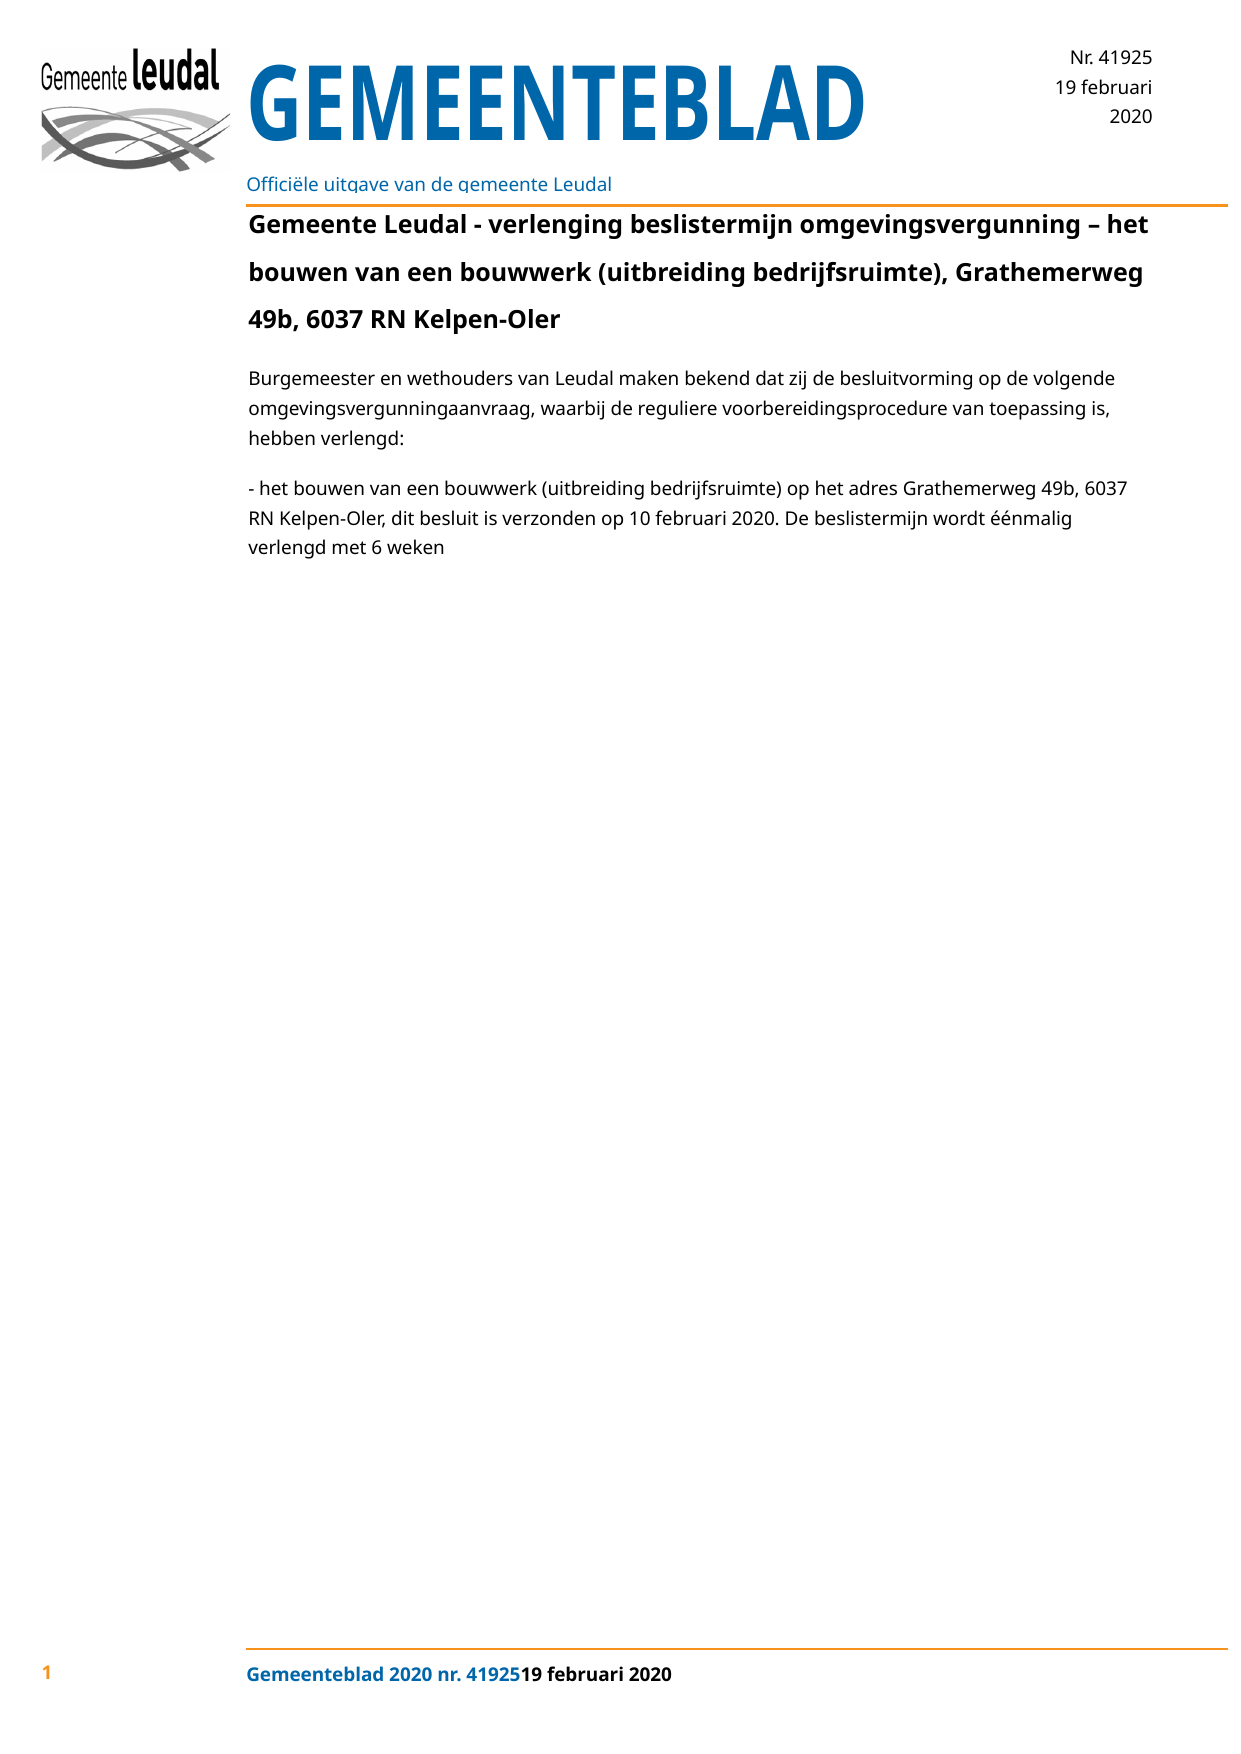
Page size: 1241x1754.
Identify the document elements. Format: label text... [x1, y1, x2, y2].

text - het bouwen van een bouwwerk (uitbreiding bedrijfsruimte) op het adres Grathemerweg 49b, 6037 RN Kelpen-Oler, dit besluit is verzonden op 10 februari 2020. De beslistermijn wordt éénmalig verlengd met 6 weken [248, 475, 1152, 560]
text Gemeente Leudal - verlenging beslistermijn omgevingsvergunning – het bouwen van een bouwwerk (uitbreiding bedrijfsruimte), Grathemerweg 49b, 6037 RN Kelpen-Oler [248, 207, 1152, 336]
text Burgemeester en wethouders van Leudal maken bekend dat zij de besluitvorming op de volgende omgevingsvergunningaanvraag, waarbij de reguliere voorbereidingsprocedure van toepassing is, hebben verlengd: [248, 366, 1152, 450]
picture [41, 47, 231, 172]
